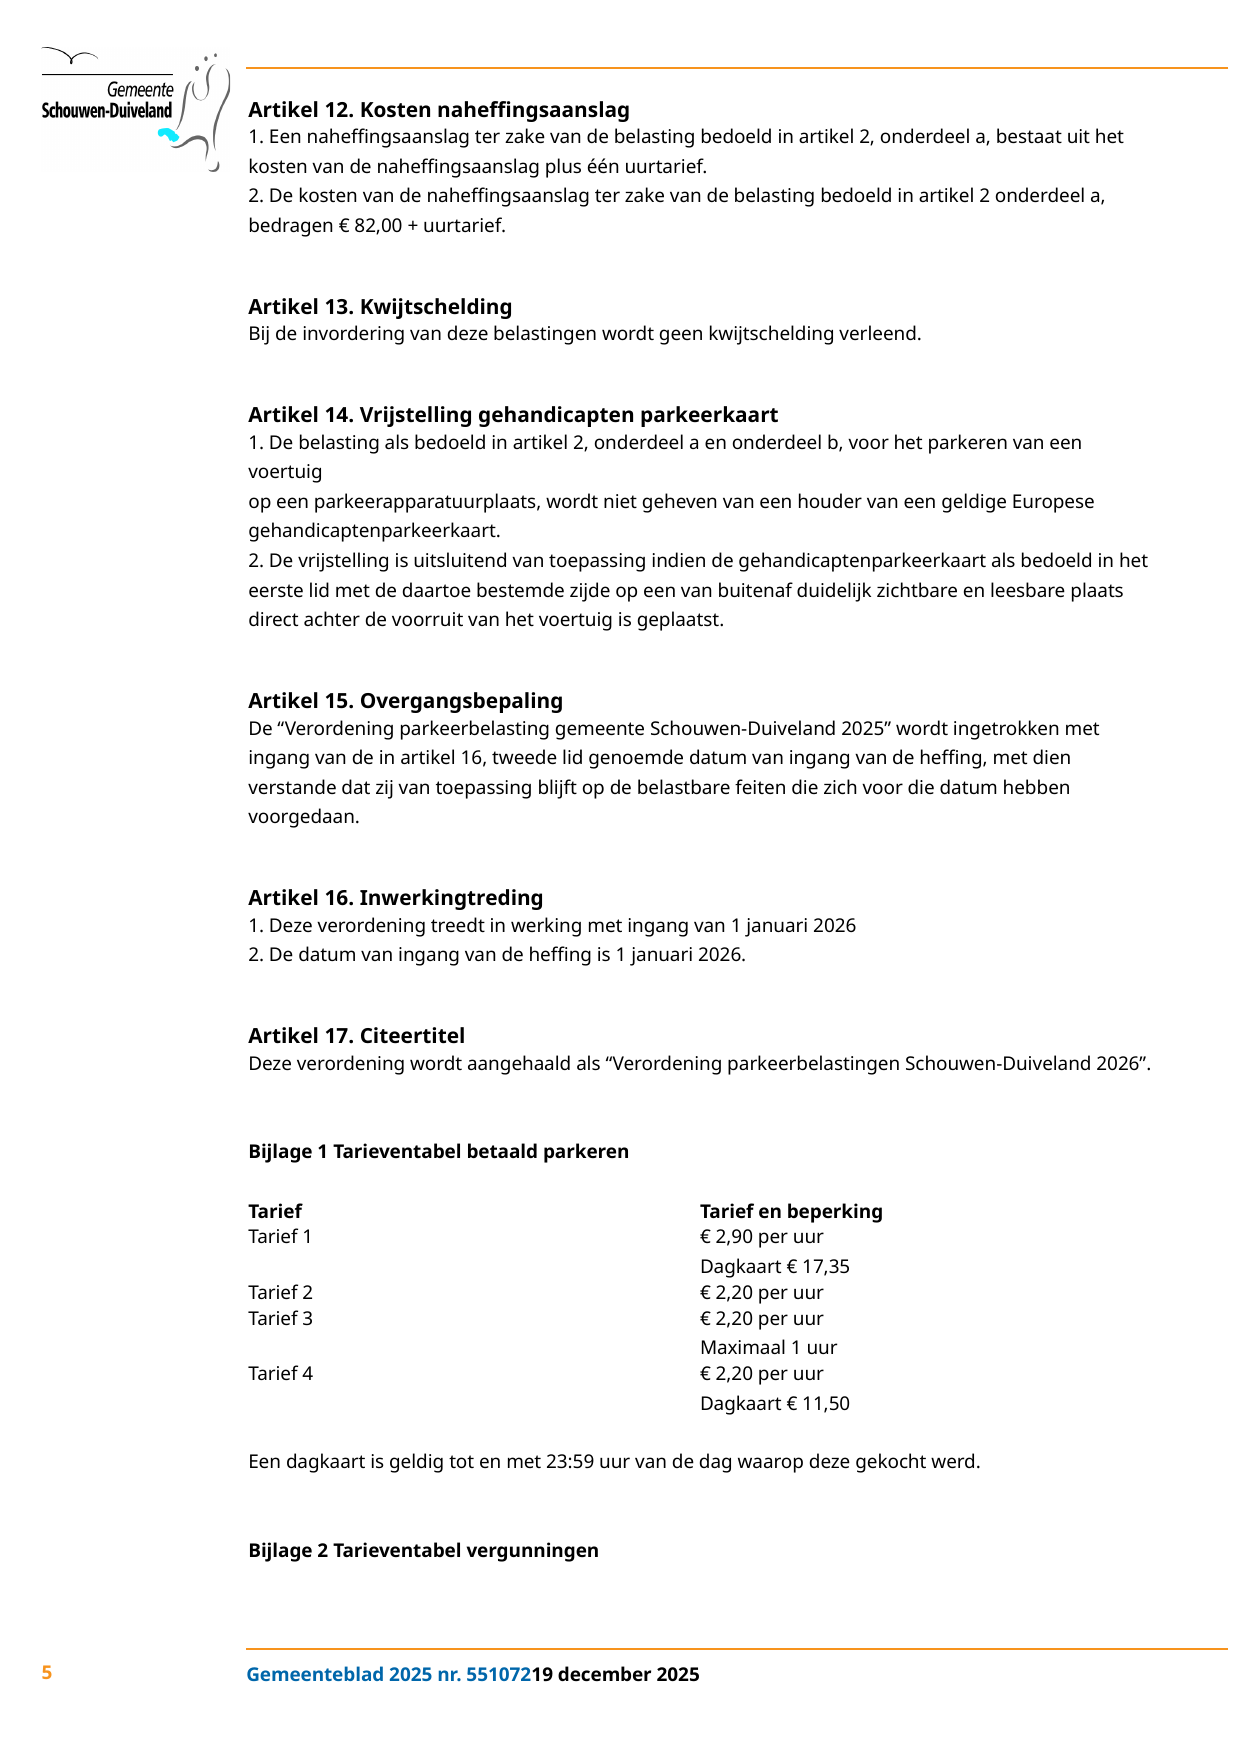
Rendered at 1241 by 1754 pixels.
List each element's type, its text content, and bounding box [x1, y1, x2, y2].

table_cell € 2,20 per uur Dagkaart € 11,50 [700, 1360, 1152, 1415]
table_cell € 2,20 per uur [700, 1279, 1152, 1305]
text De “Verordening parkeerbelasting gemeente Schouwen-Duiveland 2025” wordt ingetrokken met ingang van de in artikel 16, tweede lid genoemde datum van ingang van de heffing, met dien verstande dat zij van toepassing blijft op de belastbare feiten die zich voor die datum hebben voorgedaan. [248, 715, 1152, 829]
table_cell € 2,90 per uur Dagkaart € 17,35 [700, 1224, 1152, 1279]
text Bijlage 1 Tarieventabel betaald parkeren [248, 1139, 1152, 1164]
text 1. De belasting als bedoeld in artikel 2, onderdeel a en onderdeel b, voor het parkeren van een voertuig [248, 429, 1152, 484]
table_cell Tarief 3 [248, 1305, 700, 1360]
table_cell € 2,20 per uur Maximaal 1 uur [700, 1305, 1152, 1360]
text Bijlage 2 Tarieventabel vergunningen [248, 1537, 1152, 1563]
text op een parkeerapparatuurplaats, wordt niet geheven van een houder van een geldige Europese [248, 488, 1152, 514]
table_cell Tarief 4 [248, 1360, 700, 1415]
text Artikel 16. Inwerkingtreding [248, 883, 1152, 912]
text 2. De vrijstelling is uitsluitend van toepassing indien de gehandicaptenparkeerkaart als bedoeld in het [248, 547, 1152, 573]
text Bij de invordering van deze belastingen wordt geen kwijtschelding verleend. [248, 320, 1152, 346]
text Artikel 14. Vrijstelling gehandicapten parkeerkaart [248, 400, 1152, 429]
text 1. Een naheffingsaanslag ter zake van de belasting bedoeld in artikel 2, onderdeel a, bestaat uit het [248, 123, 1152, 149]
table_cell Tarief 2 [248, 1279, 700, 1305]
table_header Tarief [248, 1198, 700, 1224]
table_cell Tarief 1 [248, 1224, 700, 1279]
picture [41, 47, 231, 172]
text 1. Deze verordening treedt in werking met ingang van 1 januari 2026 [248, 912, 1152, 938]
text Deze verordening wordt aangehaald als “Verordening parkeerbelastingen Schouwen-Duiveland 2026”. [248, 1050, 1152, 1076]
text 2. De datum van ingang van de heffing is 1 januari 2026. [248, 942, 1152, 967]
table_header Tarief en beperking [700, 1198, 1152, 1224]
text direct achter de voorruit van het voertuig is geplaatst. [248, 606, 1152, 632]
text eerste lid met de daartoe bestemde zijde op een van buitenaf duidelijk zichtbare en leesbare plaats [248, 577, 1152, 602]
text gehandicaptenparkeerkaart. [248, 518, 1152, 543]
text kosten van de naheffingsaanslag plus één uurtarief. [248, 153, 1152, 178]
text Artikel 12. Kosten naheffingsaanslag [248, 95, 1152, 123]
text Artikel 17. Citeertitel [248, 1022, 1152, 1050]
text Een dagkaart is geldig tot en met 23:59 uur van de dag waarop deze gekocht werd. [248, 1448, 1152, 1474]
text Artikel 15. Overgangsbepaling [248, 686, 1152, 715]
text Artikel 13. Kwijtschelding [248, 292, 1152, 320]
text bedragen € 82,00 + uurtarief. [248, 212, 1152, 238]
text 2. De kosten van de naheffingsaanslag ter zake van de belasting bedoeld in artikel 2 onderdeel a, [248, 182, 1152, 208]
